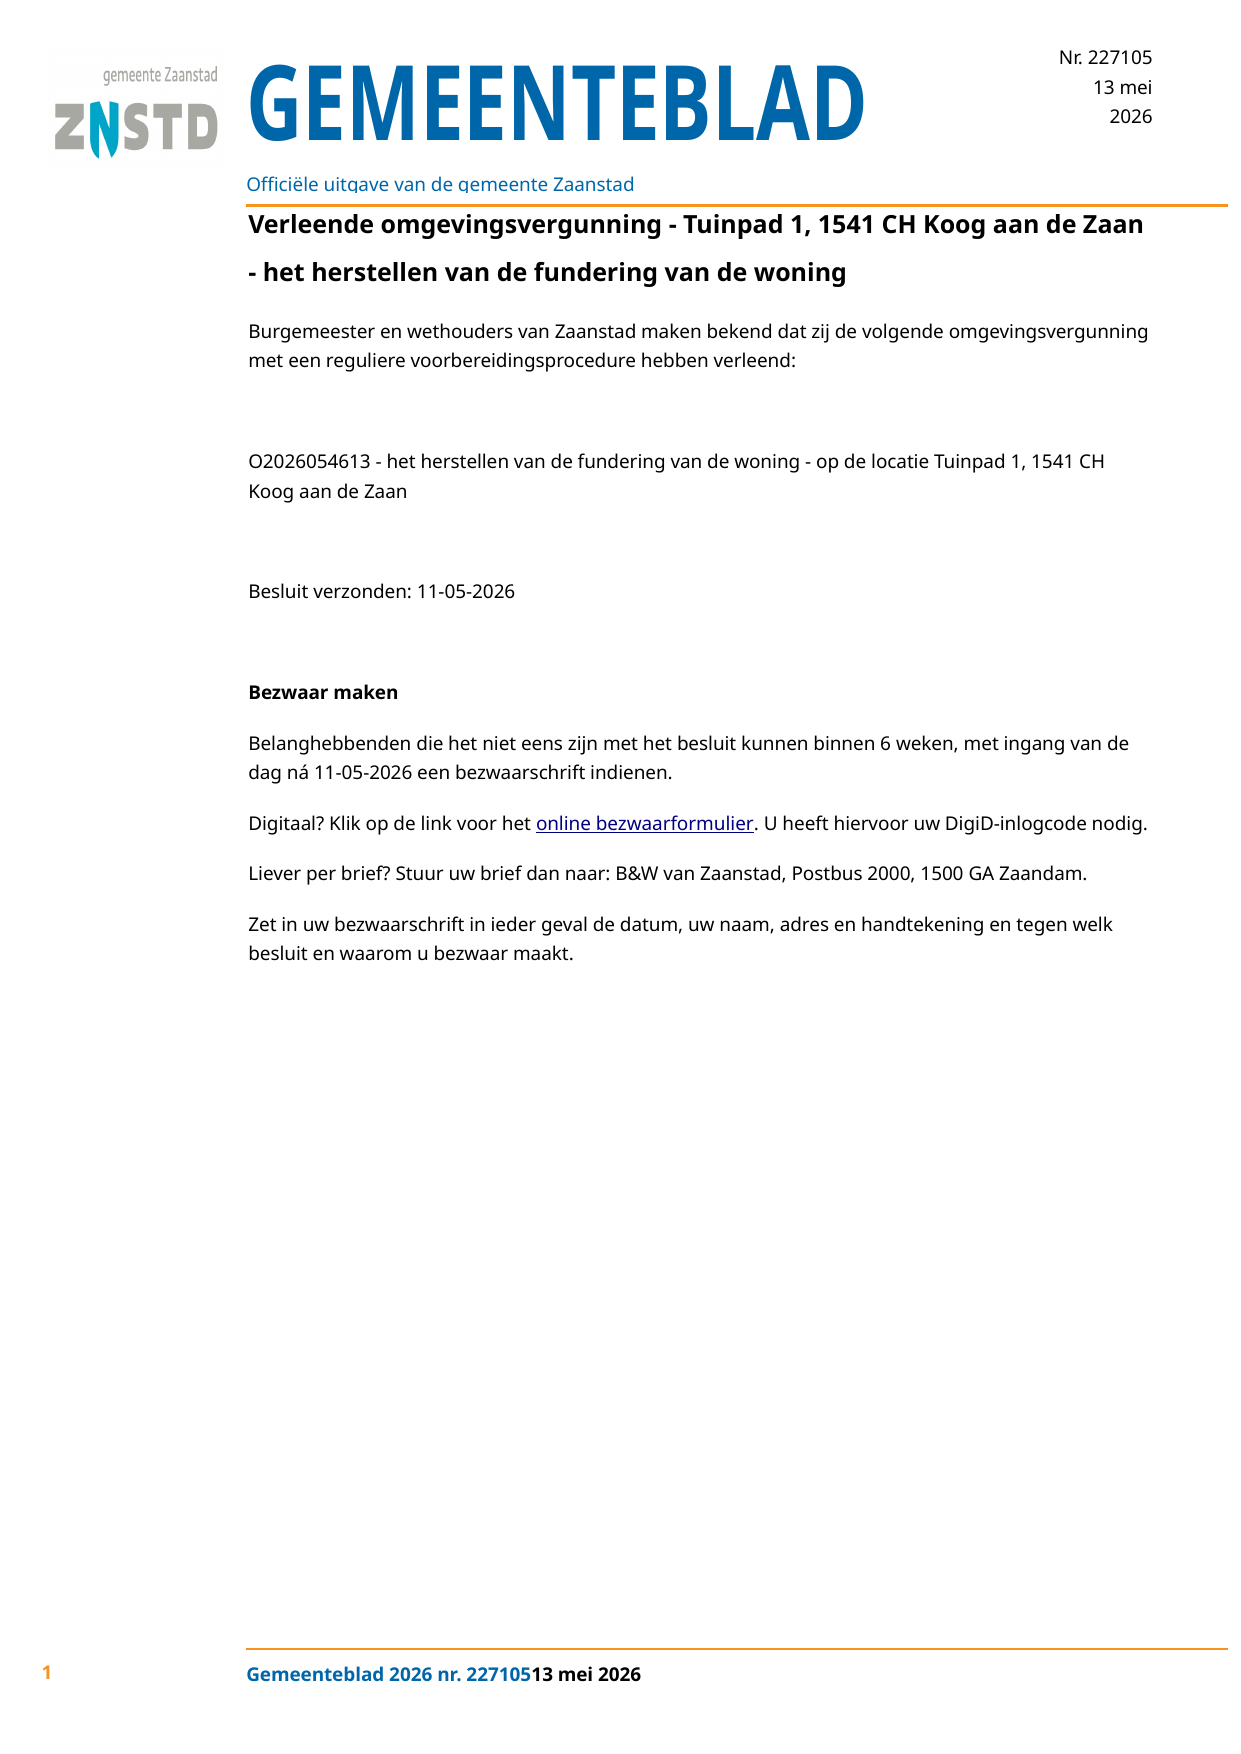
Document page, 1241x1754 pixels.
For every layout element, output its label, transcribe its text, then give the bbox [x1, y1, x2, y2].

text Digitaal? Klik op de link voor het online bezwaarformulier. U heeft hiervoor uw DigiD-inlogcode nodig. [248, 810, 1152, 836]
text Verleende omgevingsvergunning - Tuinpad 1, 1541 CH Koog aan de Zaan - het herstellen van de fundering van de woning [248, 207, 1152, 288]
text Belanghebbenden die het niet eens zijn met het besluit kunnen binnen 6 weken, met ingang van de dag ná 11-05-2026 een bezwaarschrift indienen. [248, 730, 1152, 785]
text Bezwaar maken [248, 679, 1152, 705]
text Zet in uw bezwaarschrift in ieder geval de datum, uw naam, adres en handtekening en tegen welk besluit en waarom u bezwaar maakt. [248, 911, 1152, 966]
text Liever per brief? Stuur uw brief dan naar: B&W van Zaanstad, Postbus 2000, 1500 GA Zaandam. [248, 860, 1152, 886]
picture [41, 47, 231, 172]
text O2026054613 - het herstellen van de fundering van de woning - op de locatie Tuinpad 1, 1541 CH Koog aan de Zaan [248, 448, 1152, 504]
text Burgemeester en wethouders van Zaanstad maken bekend dat zij de volgende omgevingsvergunning met een reguliere voorbereidingsprocedure hebben verleend: [248, 318, 1152, 373]
text Besluit verzonden: 11-05-2026 [248, 579, 1152, 604]
